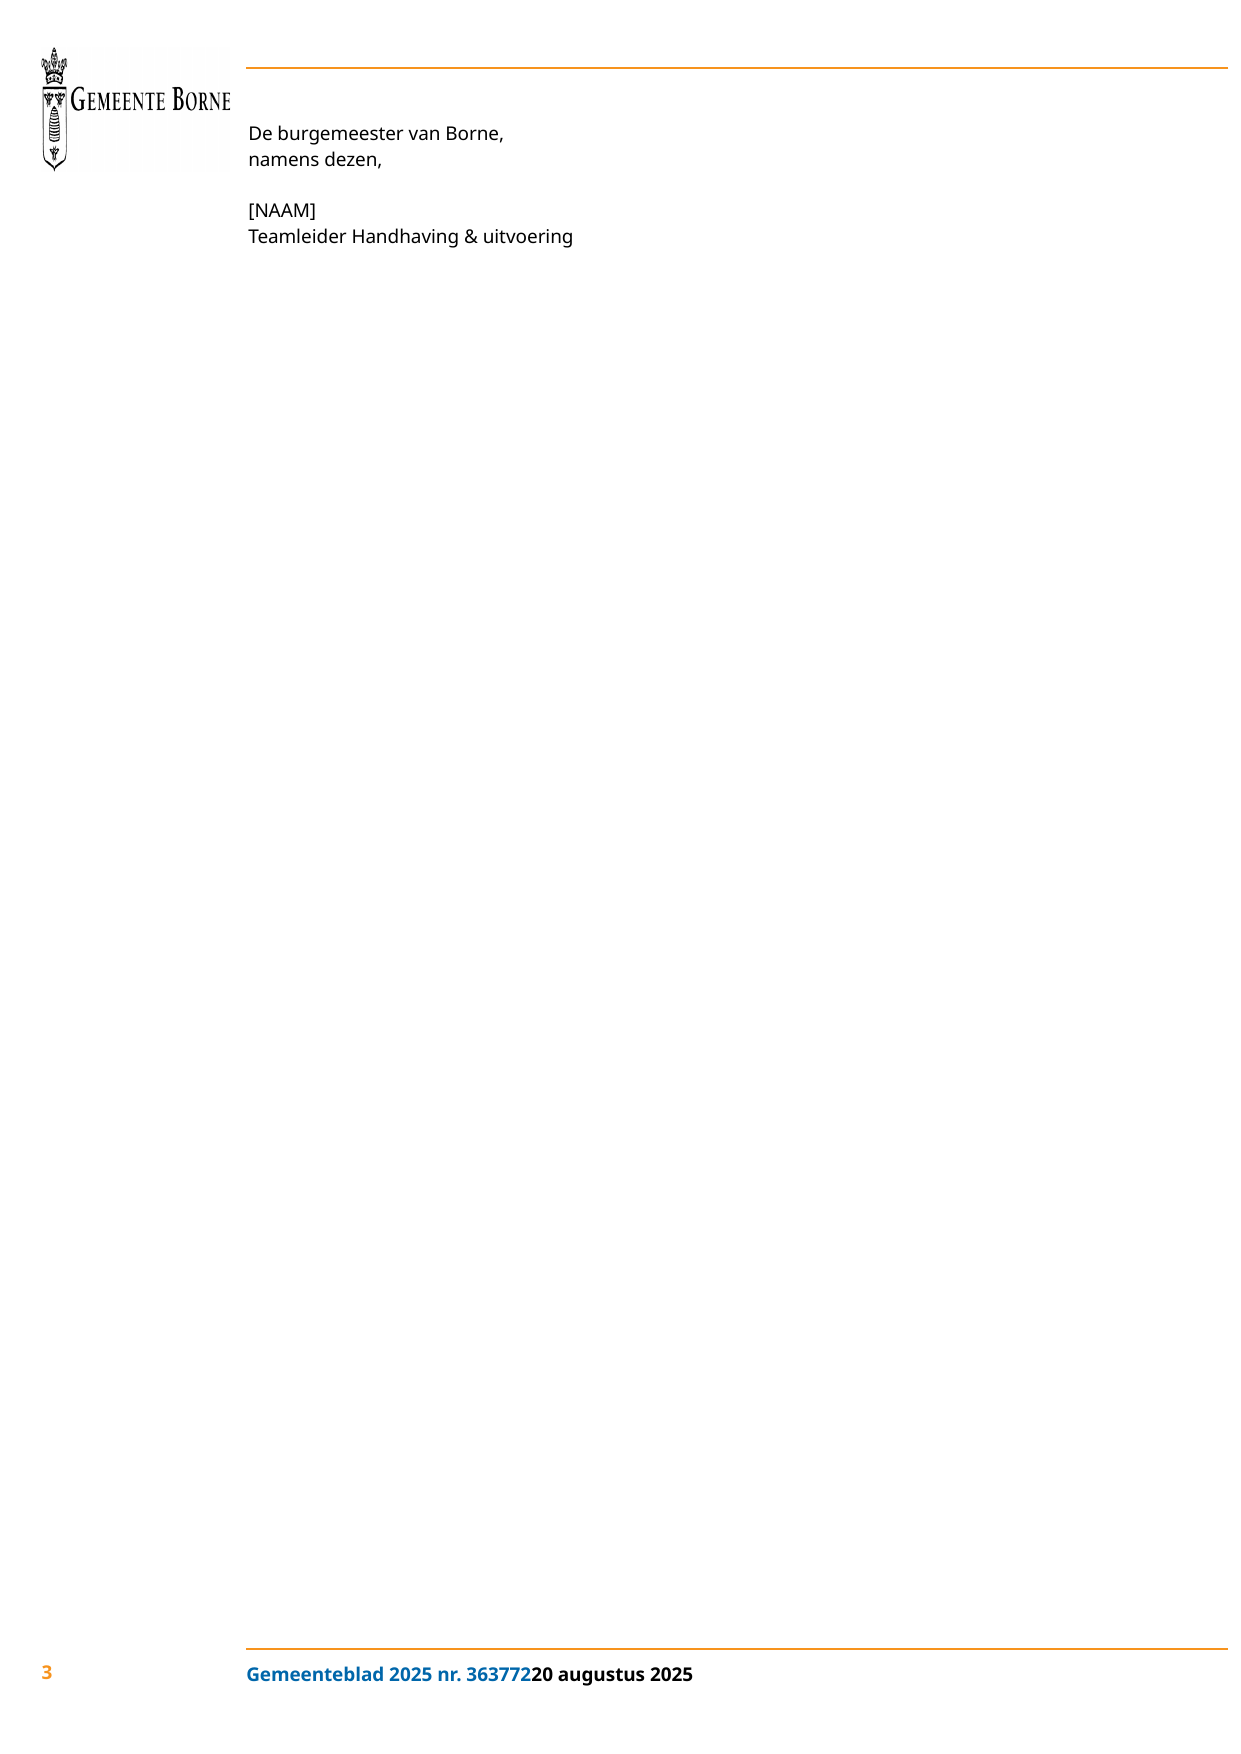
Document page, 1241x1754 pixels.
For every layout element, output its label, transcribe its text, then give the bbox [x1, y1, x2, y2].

text [NAAM] [248, 198, 1152, 223]
text Teamleider Handhaving & uitvoering [248, 223, 1152, 249]
picture [41, 47, 231, 172]
text namens dezen, [248, 146, 1152, 172]
text De burgemeester van Borne, [248, 121, 1152, 146]
